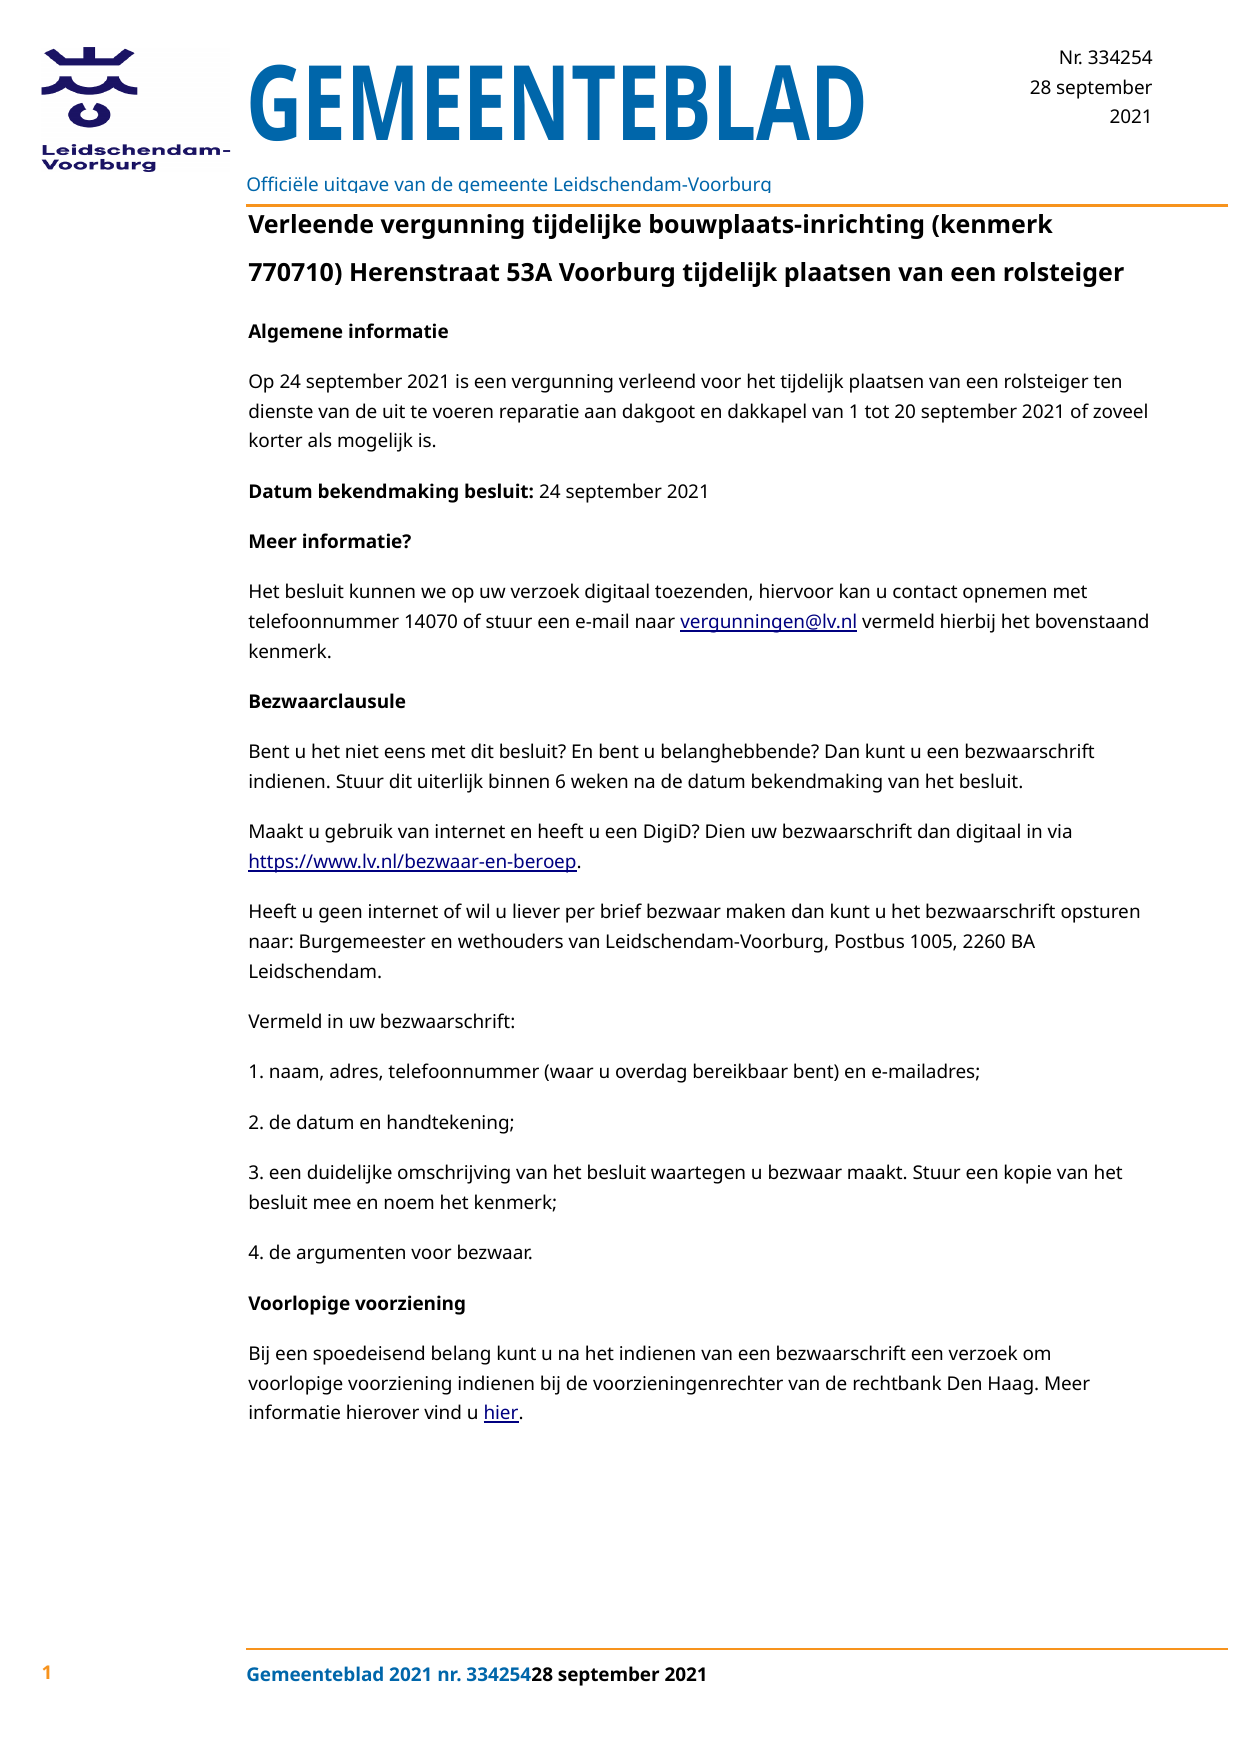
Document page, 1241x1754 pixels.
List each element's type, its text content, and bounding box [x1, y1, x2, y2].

text Voorlopige voorziening [248, 1290, 1152, 1316]
text Op 24 september 2021 is een vergunning verleend voor het tijdelijk plaatsen van een rolsteiger ten dienste van de uit te voeren reparatie aan dakgoot en dakkapel van 1 tot 20 september 2021 of zoveel korter als mogelijk is. [248, 368, 1152, 453]
text Bent u het niet eens met dit besluit? En bent u belanghebbende? Dan kunt u een bezwaarschrift indienen. Stuur dit uiterlijk binnen 6 weken na de datum bekendmaking van het besluit. [248, 739, 1152, 794]
text 3. een duidelijke omschrijving van het besluit waartegen u bezwaar maakt. Stuur een kopie van het besluit mee en noem het kenmerk; [248, 1159, 1152, 1215]
text Datum bekendmaking besluit: 24 september 2021 [248, 478, 1152, 504]
text Maakt u gebruik van internet en heeft u een DigiD? Dien uw bezwaarschrift dan digitaal in via https://www.lv.nl/bezwaar-en-beroep. [248, 819, 1152, 874]
text Vermeld in uw bezwaarschrift: [248, 1008, 1152, 1034]
text Algemene informatie [248, 318, 1152, 344]
text 1. naam, adres, telefoonnummer (waar u overdag bereikbaar bent) en e-mailadres; [248, 1059, 1152, 1084]
text Bezwaarclausule [248, 688, 1152, 714]
text Heeft u geen internet of wil u liever per brief bezwaar maken dan kunt u het bezwaarschrift opsturen naar: Burgemeester en wethouders van Leidschendam-Voorburg, Postbus 1005, 2260 BA Leidschendam. [248, 899, 1152, 984]
text 2. de datum en handtekening; [248, 1109, 1152, 1135]
text Meer informatie? [248, 528, 1152, 554]
text Het besluit kunnen we op uw verzoek digitaal toezenden, hiervoor kan u contact opnemen met telefoonnummer 14070 of stuur een e-mail naar vergunningen@lv.nl vermeld hierbij het bovenstaand kenmerk. [248, 579, 1152, 664]
text Bij een spoedeisend belang kunt u na het indienen van een bezwaarschrift een verzoek om voorlopige voorziening indienen bij de voorzieningenrechter van de rechtbank Den Haag. Meer informatie hierover vind u hier. [248, 1340, 1152, 1425]
text Verleende vergunning tijdelijke bouwplaats-inrichting (kenmerk 770710) Herenstraat 53A Voorburg tijdelijk plaatsen van een rolsteiger [248, 207, 1152, 288]
picture [41, 47, 231, 172]
text 4. de argumenten voor bezwaar. [248, 1239, 1152, 1265]
